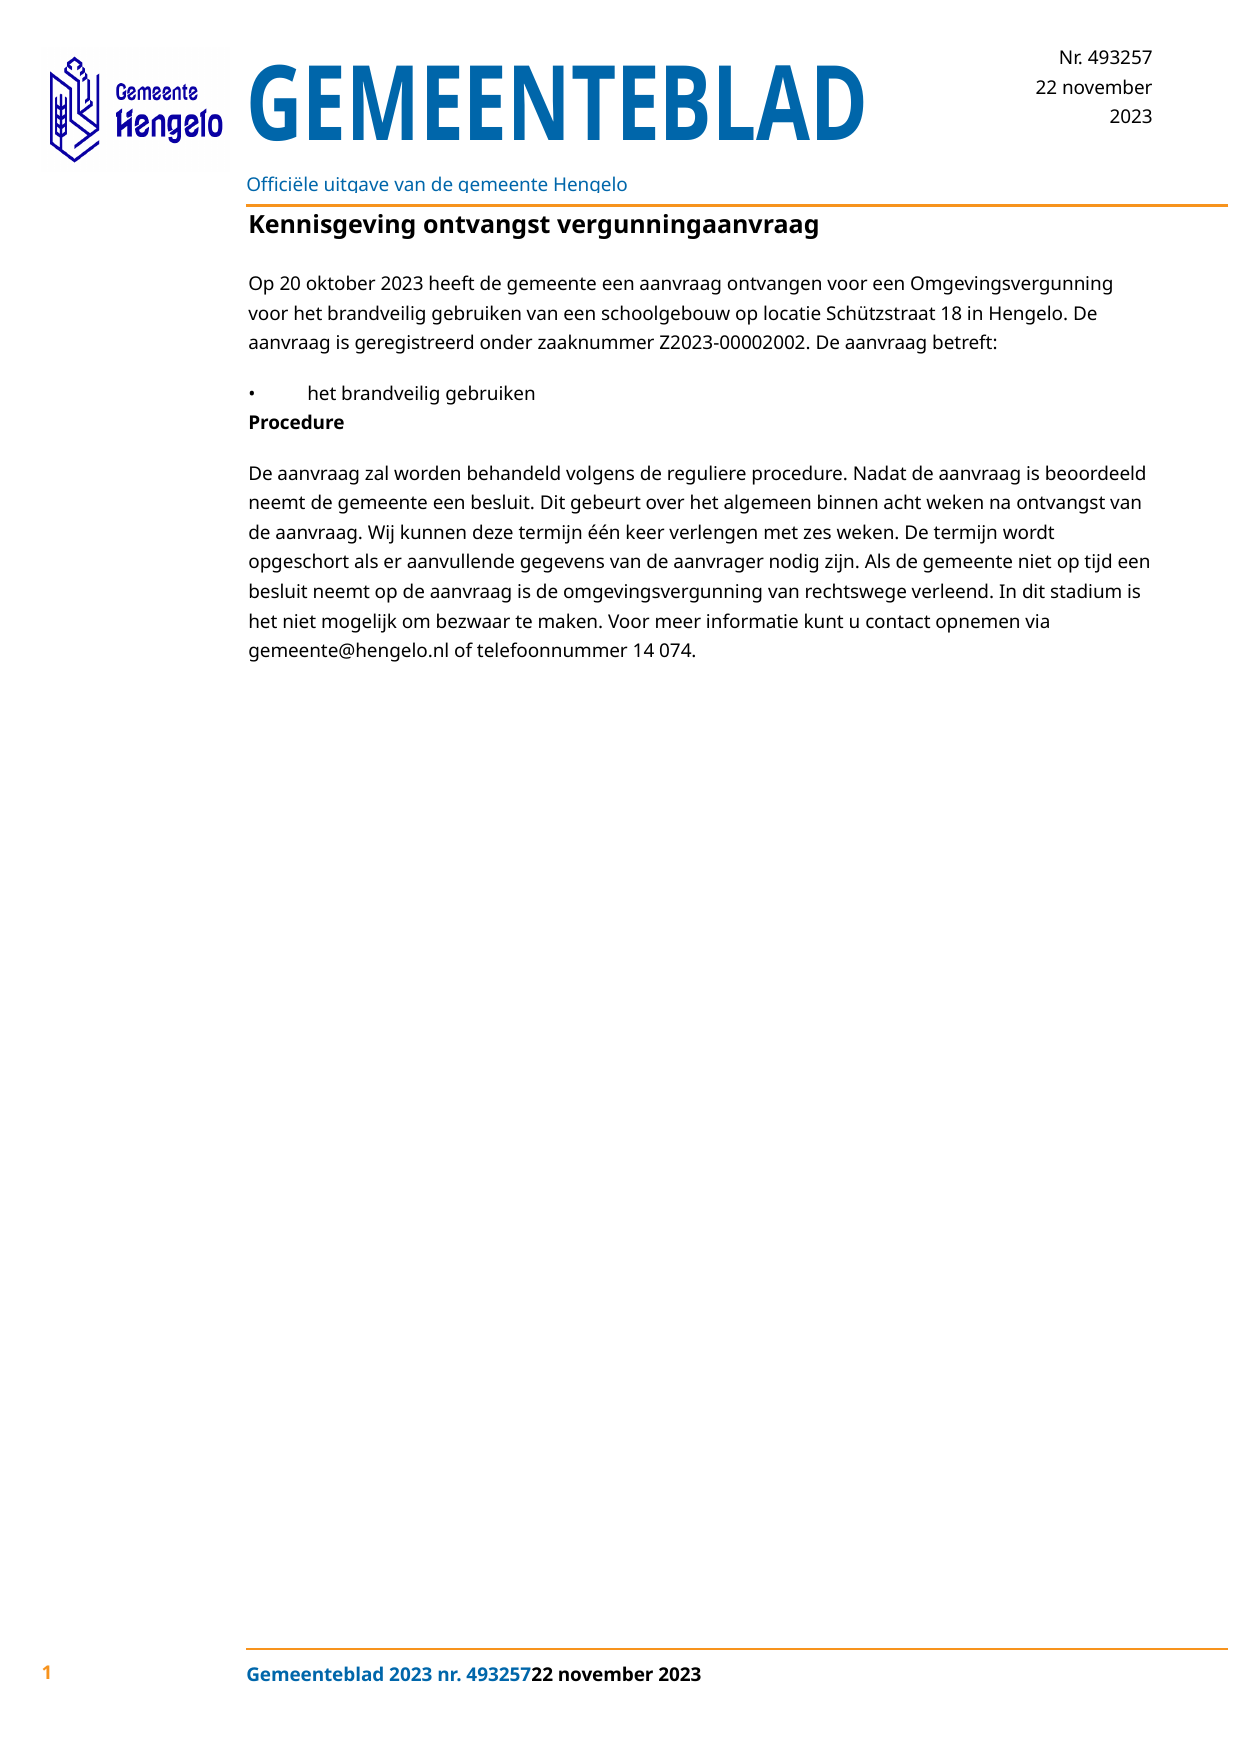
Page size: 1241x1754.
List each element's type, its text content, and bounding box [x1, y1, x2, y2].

text De aanvraag zal worden behandeld volgens de reguliere procedure. Nadat de aanvraag is beoordeeld neemt de gemeente een besluit. Dit gebeurt over het algemeen binnen acht weken na ontvangst van de aanvraag. Wij kunnen deze termijn één keer verlengen met zes weken. De termijn wordt opgeschort als er aanvullende gegevens van de aanvrager nodig zijn. Als de gemeente niet op tijd een besluit neemt op de aanvraag is de omgevingsvergunning van rechtswege verleend. In dit stadium is het niet mogelijk om bezwaar te maken. Voor meer informatie kunt u contact opnemen via gemeente@hengelo.nl of telefoonnummer 14 074. [248, 460, 1152, 663]
text Procedure [248, 409, 1152, 435]
text Kennisgeving ontvangst vergunningaanvraag [248, 207, 1152, 241]
picture [41, 47, 231, 172]
text Op 20 oktober 2023 heeft de gemeente een aanvraag ontvangen voor een Omgevingsvergunning voor het brandveilig gebruiken van een schoolgebouw op locatie Schützstraat 18 in Hengelo. De aanvraag is geregistreerd onder zaaknummer Z2023-00002002. De aanvraag betreft: [248, 270, 1152, 355]
list het brandveilig gebruiken [248, 380, 1152, 406]
